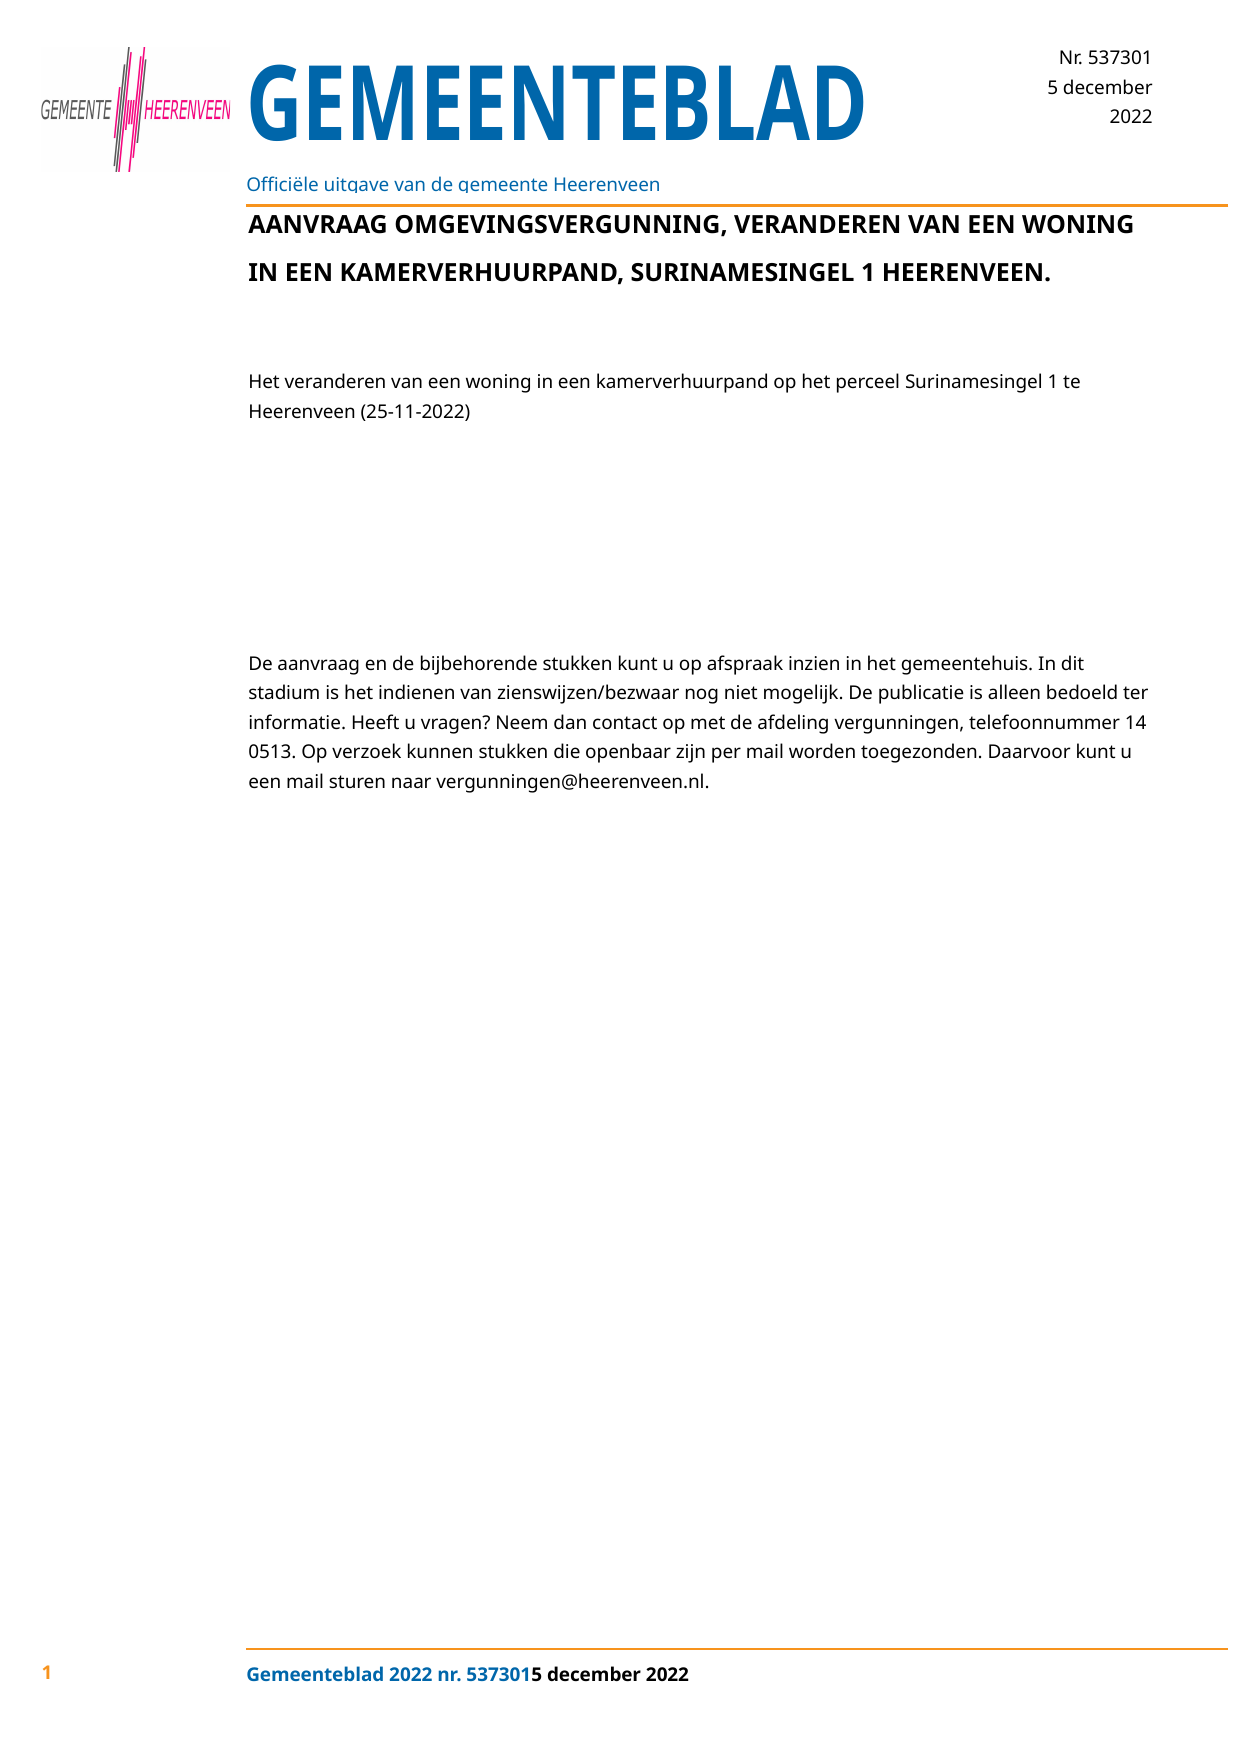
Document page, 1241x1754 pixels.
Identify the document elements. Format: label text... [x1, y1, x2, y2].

picture [41, 47, 231, 172]
text Het veranderen van een woning in een kamerverhuurpand op het perceel Surinamesingel 1 te Heerenveen (25-11-2022) [248, 368, 1152, 424]
text AANVRAAG OMGEVINGSVERGUNNING, VERANDEREN VAN EEN WONING IN EEN KAMERVERHUURPAND, SURINAMESINGEL 1 HEERENVEEN. [248, 207, 1152, 288]
text De aanvraag en de bijbehorende stukken kunt u op afspraak inzien in het gemeentehuis. In dit stadium is het indienen van zienswijzen/bezwaar nog niet mogelijk. De publicatie is alleen bedoeld ter informatie. Heeft u vragen? Neem dan contact op met de afdeling vergunningen, telefoonnummer 14 0513. Op verzoek kunnen stukken die openbaar zijn per mail worden toegezonden. Daarvoor kunt u een mail sturen naar vergunningen@heerenveen.nl. [248, 650, 1152, 794]
